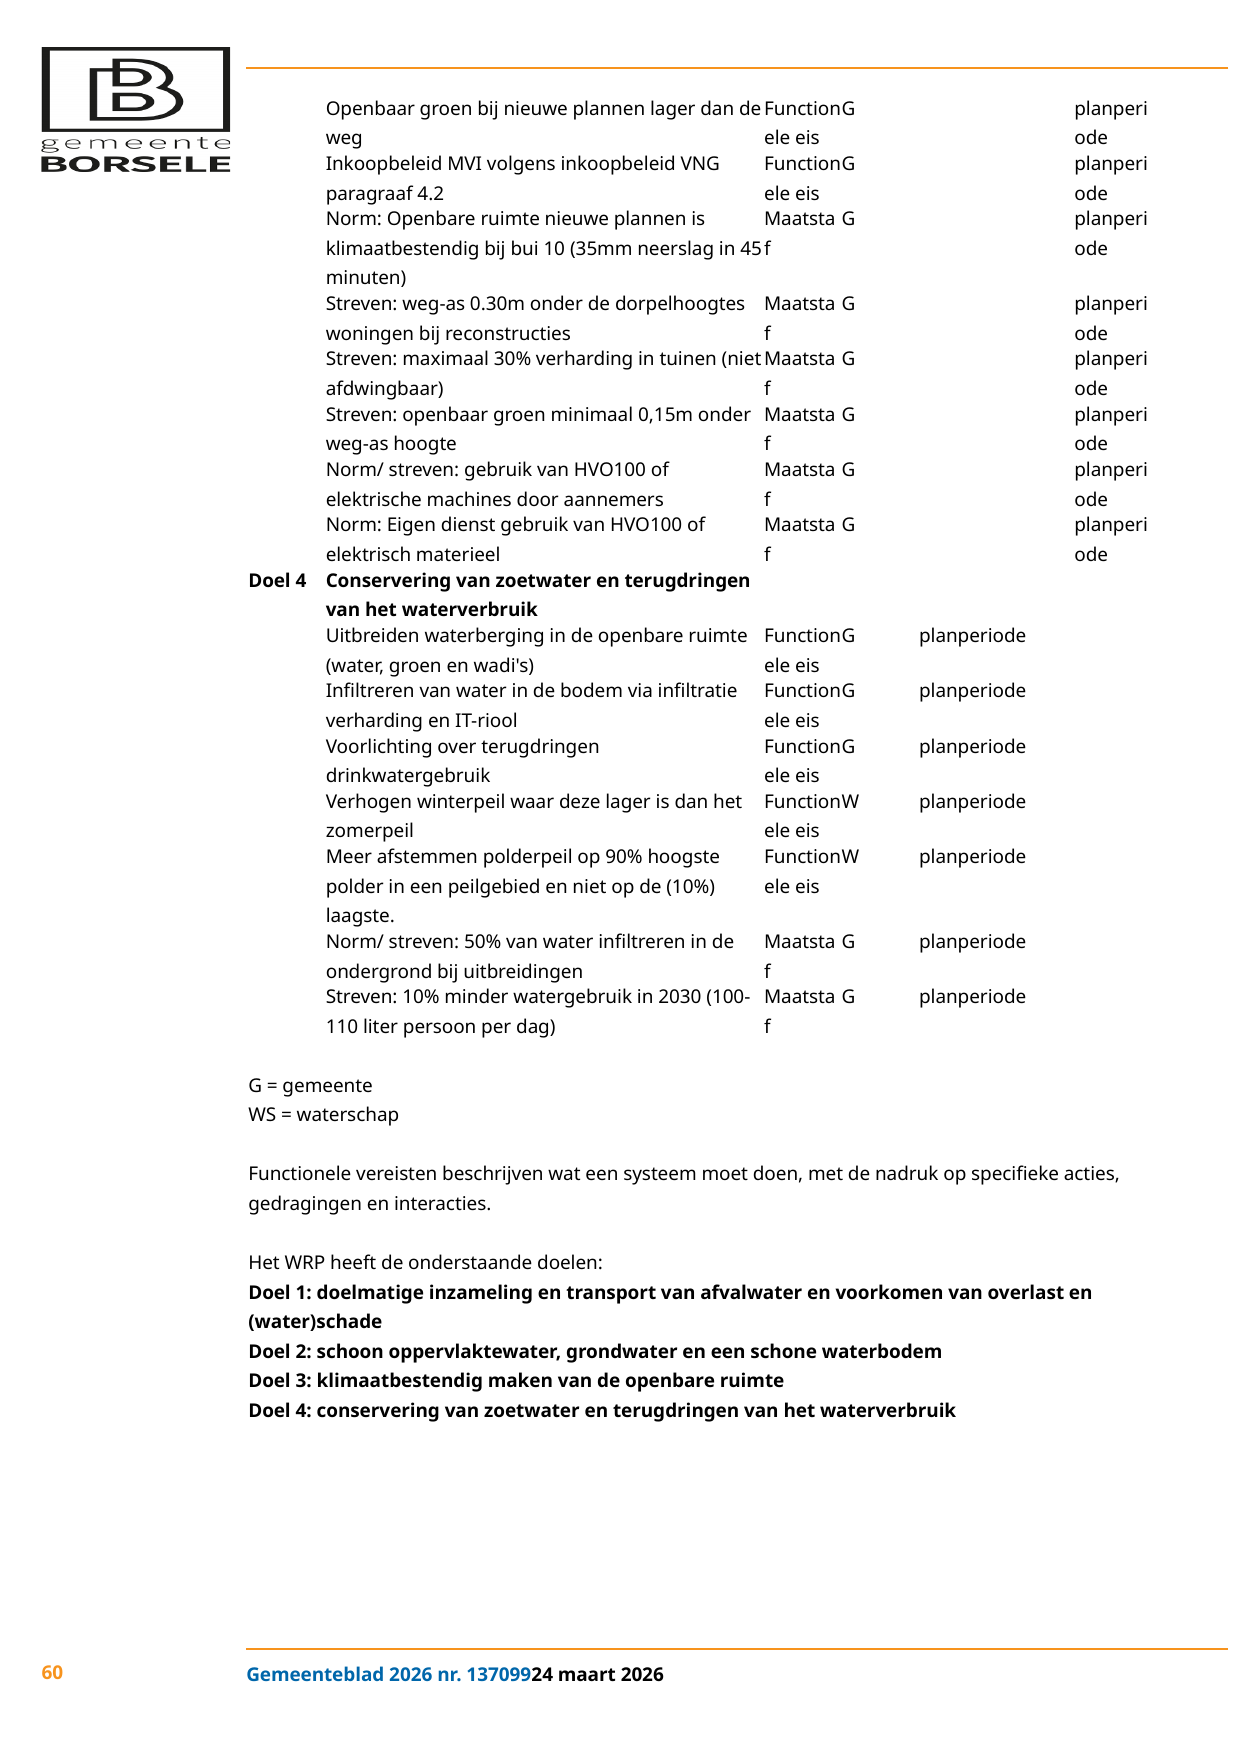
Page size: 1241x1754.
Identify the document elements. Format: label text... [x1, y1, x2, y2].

table_cell Voorlichting over terugdringen drinkwatergebruik [326, 733, 764, 788]
table_cell G [841, 512, 1074, 567]
table_cell Openbaar groen bij nieuwe plannen lager dan de weg [326, 95, 764, 150]
table_cell Inkoopbeleid MVI volgens inkoopbeleid VNG paragraaf 4.2 [326, 150, 764, 205]
table_cell G [841, 928, 919, 984]
table_cell [248, 678, 326, 733]
table_cell [248, 401, 326, 456]
table_cell G [841, 150, 1074, 205]
table_cell [248, 844, 326, 928]
table_cell Norm: Eigen dienst gebruik van HVO100 of elektrisch materieel [326, 512, 764, 567]
table_cell Maatstaf [764, 290, 841, 346]
table_cell G [841, 401, 1074, 456]
table_cell G [841, 456, 1074, 512]
table_cell planperiode [919, 928, 1152, 984]
table_cell planperiode [919, 788, 1152, 843]
table_cell Functionele eis [764, 788, 841, 843]
table_cell G [841, 622, 919, 677]
table_cell Norm: Openbare ruimte nieuwe plannen is klimaatbestendig bij bui 10 (35mm neerslag in 45 minuten) [326, 205, 764, 290]
table_cell Functionele eis [764, 733, 841, 788]
text Doel 4: conservering van zoetwater en terugdringen van het waterverbruik [248, 1397, 1152, 1423]
table_cell [248, 984, 326, 1039]
table_cell W [841, 788, 919, 843]
text Het WRP heeft de onderstaande doelen: [248, 1249, 1152, 1275]
table_cell G [841, 678, 919, 733]
table_cell planperiode [1074, 150, 1152, 205]
table_cell Maatstaf [764, 205, 841, 290]
table_cell [248, 622, 326, 677]
table_cell Norm/ streven: gebruik van HVO100 of elektrische machines door aannemers [326, 456, 764, 512]
table_cell planperiode [1074, 512, 1152, 567]
table_cell Functionele eis [764, 844, 841, 928]
text Doel 3: klimaatbestendig maken van de openbare ruimte [248, 1368, 1152, 1393]
table_cell planperiode [919, 844, 1152, 928]
picture [41, 47, 231, 172]
table_cell Functionele eis [764, 622, 841, 677]
table_cell G [841, 95, 1074, 150]
table_cell G [841, 733, 919, 788]
table_cell Streven: openbaar groen minimaal 0,15m onder weg-as hoogte [326, 401, 764, 456]
table_cell Maatstaf [764, 984, 841, 1039]
table_cell G [841, 346, 1074, 401]
text Doel 1: doelmatige inzameling en transport van afvalwater en voorkomen van overlast en (water)schade [248, 1279, 1152, 1334]
table_cell Streven: weg-as 0.30m onder de dorpelhoogtes woningen bij reconstructies [326, 290, 764, 346]
table_cell [248, 205, 326, 290]
table_cell planperiode [919, 984, 1152, 1039]
table_cell Maatstaf [764, 346, 841, 401]
table_cell planperiode [1074, 401, 1152, 456]
table_cell Meer afstemmen polderpeil op 90% hoogste polder in een peilgebied en niet op de (10%) laagste. [326, 844, 764, 928]
text Doel 2: schoon oppervlaktewater, grondwater en een schone waterbodem [248, 1338, 1152, 1364]
table_cell Functionele eis [764, 150, 841, 205]
table_cell G [841, 205, 1074, 290]
text WS = waterschap [248, 1101, 1152, 1127]
table_cell [764, 567, 841, 622]
table_cell planperiode [919, 622, 1152, 677]
table_cell [248, 733, 326, 788]
table_cell planperiode [919, 733, 1152, 788]
table_cell Functionele eis [764, 678, 841, 733]
table_cell Maatstaf [764, 401, 841, 456]
table_cell planperiode [1074, 205, 1152, 290]
table_cell [248, 346, 326, 401]
table_cell Maatstaf [764, 928, 841, 984]
table_cell [248, 290, 326, 346]
table_cell planperiode [1074, 346, 1152, 401]
table_cell Streven: 10% minder watergebruik in 2030 (100-110 liter persoon per dag) [326, 984, 764, 1039]
table_cell planperiode [1074, 290, 1152, 346]
table_cell G [841, 290, 1074, 346]
table_cell Streven: maximaal 30% verharding in tuinen (niet afdwingbaar) [326, 346, 764, 401]
table_cell Infiltreren van water in de bodem via infiltratie verharding en IT-riool [326, 678, 764, 733]
table_cell G [841, 984, 919, 1039]
table_cell [248, 788, 326, 843]
table_cell Doel 4 [248, 567, 326, 622]
table_cell Norm/ streven: 50% van water infiltreren in de ondergrond bij uitbreidingen [326, 928, 764, 984]
table_cell Conservering van zoetwater en terugdringen van het waterverbruik [326, 567, 764, 622]
table_cell [248, 512, 326, 567]
table_cell [248, 928, 326, 984]
table_cell [248, 95, 326, 150]
table_cell planperiode [919, 678, 1152, 733]
table_cell Maatstaf [764, 512, 841, 567]
table_cell Uitbreiden waterberging in de openbare ruimte (water, groen en wadi's) [326, 622, 764, 677]
table_cell [248, 456, 326, 512]
table_cell Functionele eis [764, 95, 841, 150]
table_cell planperiode [1074, 456, 1152, 512]
text Functionele vereisten beschrijven wat een systeem moet doen, met de nadruk op specifieke acties, gedragingen en interacties. [248, 1161, 1152, 1216]
table_cell Verhogen winterpeil waar deze lager is dan het zomerpeil [326, 788, 764, 843]
table_cell planperiode [1074, 95, 1152, 150]
table_cell [248, 150, 326, 205]
table_cell Maatstaf [764, 456, 841, 512]
text G = gemeente [248, 1072, 1152, 1097]
table_cell W [841, 844, 919, 928]
